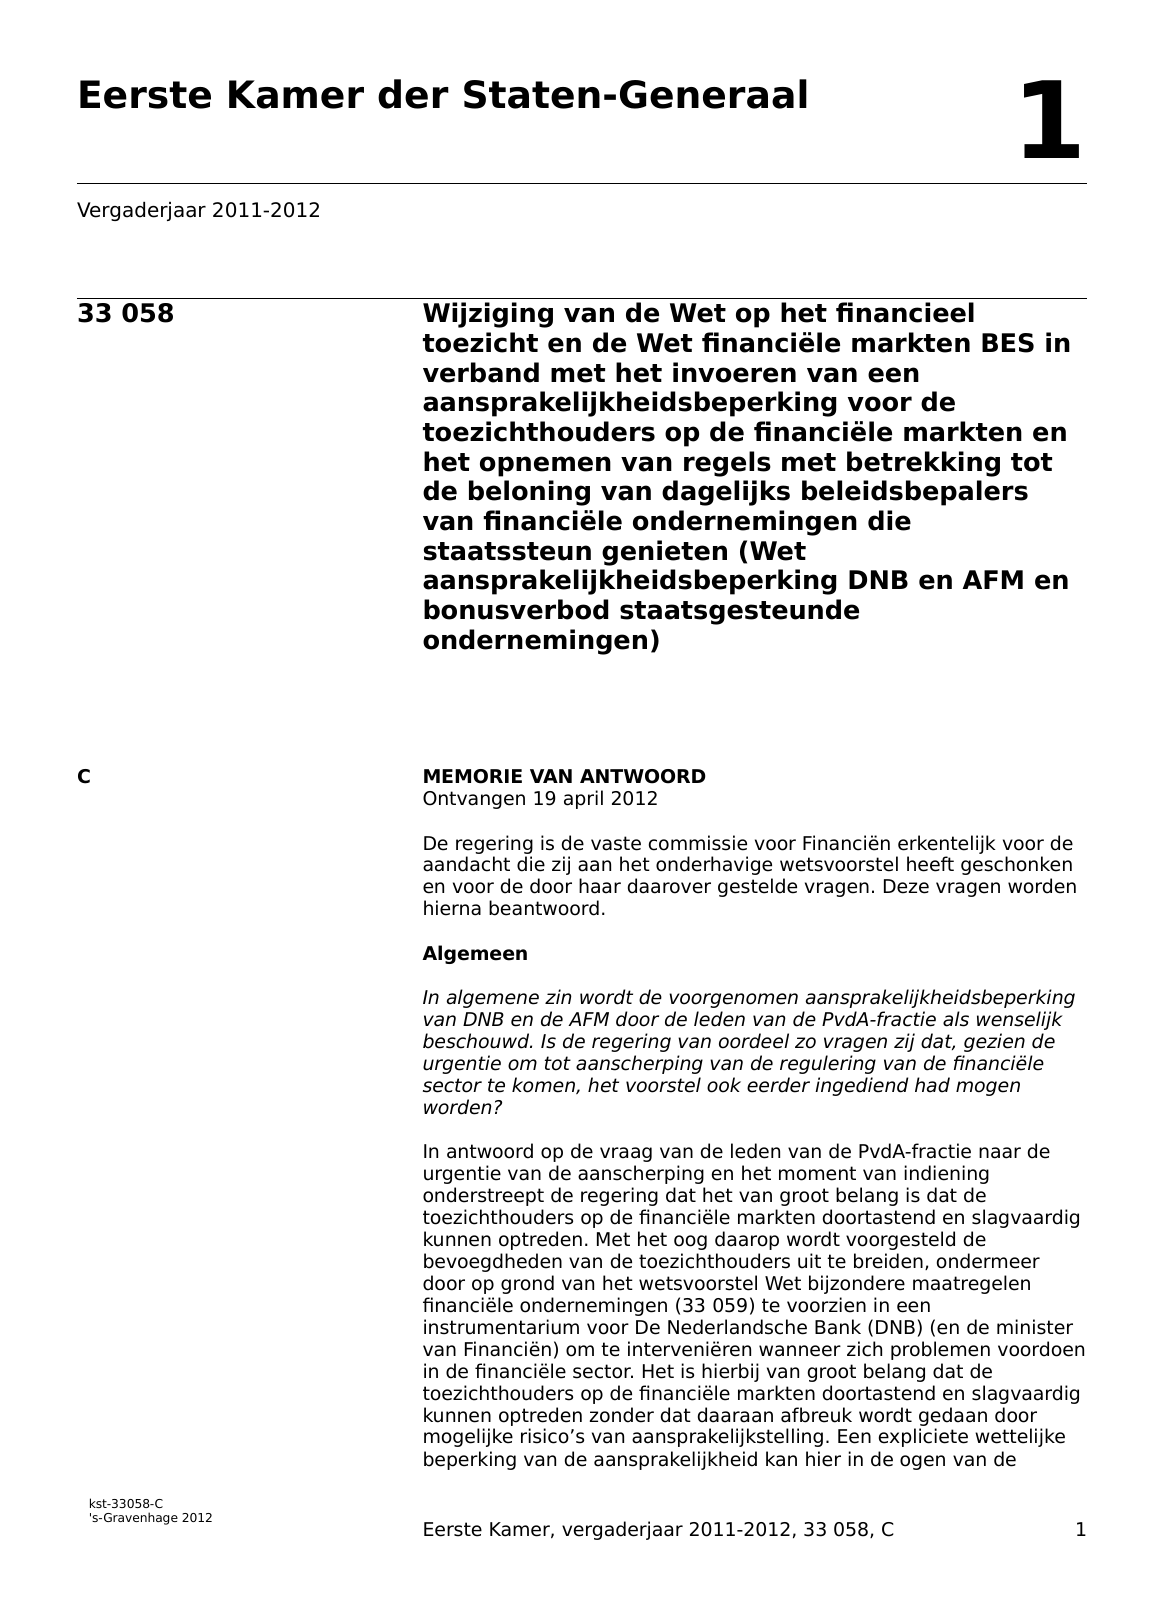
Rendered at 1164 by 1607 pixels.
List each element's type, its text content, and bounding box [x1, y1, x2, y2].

table_header 1 [886, 59, 1087, 183]
text Ontvangen 19 april 2012 [422, 788, 1087, 810]
text In algemene zin wordt de voorgenomen aansprakelijkheidsbeperking van DNB en de AFM door de leden van de PvdA-fractie als wenselijk beschouwd. Is de regering van oordeel zo vragen zij dat, gezien de urgentie om tot aanscherping van de regulering van de financiële sector te komen, het voorstel ook eerder ingediend had mogen worden? [422, 987, 1087, 1118]
text kst-33058-C [88, 1497, 323, 1511]
subtitle Algemeen [422, 942, 1087, 964]
subtitle C MEMORIE VAN ANTWOORD [77, 766, 1087, 788]
table_cell Vergaderjaar 2011-2012 [77, 184, 1087, 298]
text In antwoord op de vraag van de leden van de PvdA-fractie naar de urgentie van de aanscherping en het moment van indiening onderstreept de regering dat het van groot belang is dat de toezichthouders op de financiële markten doortastend en slagvaardig kunnen optreden. Met het oog daarop wordt voorgesteld de bevoegdheden van de toezichthouders uit te breiden, ondermeer door op grond van het wetsvoorstel Wet bijzondere maatregelen financiële ondernemingen (33 059) te voorzien in een instrumentarium voor De Nederlandsche Bank (DNB) (en de minister van Financiën) om te interveniëren wanneer zich problemen voordoen in de financiële sector. Het is hierbij van groot belang dat de toezichthouders op de financiële markten doortastend en slagvaardig kunnen optreden zonder dat daaraan afbreuk wordt gedaan door mogelijke risico’s van aansprakelijkstelling. Een expliciete wettelijke beperking van de aansprakelijkheid kan hier in de ogen van de [422, 1141, 1087, 1470]
table_header Eerste Kamer der Staten-Generaal [77, 59, 886, 183]
subtitle 33 058 Wijziging van de Wet op het financieel toezicht en de Wet financiële markten BES in verband met het invoeren van een aansprakelijkheidsbeperking voor de toezichthouders op de financiële markten en het opnemen van regels met betrekking tot de beloning van dagelijks beleidsbepalers van financiële ondernemingen die staatssteun genieten (Wet aansprakelijkheidsbeperking DNB en AFM en bonusverbod staatsgesteunde ondernemingen) [77, 299, 1087, 655]
text 's-Gravenhage 2012 [88, 1511, 323, 1525]
text De regering is de vaste commissie voor Financiën erkentelijk voor de aandacht die zij aan het onderhavige wetsvoorstel heeft geschonken en voor de door haar daarover gestelde vragen. Deze vragen worden hierna beantwoord. [422, 832, 1087, 920]
